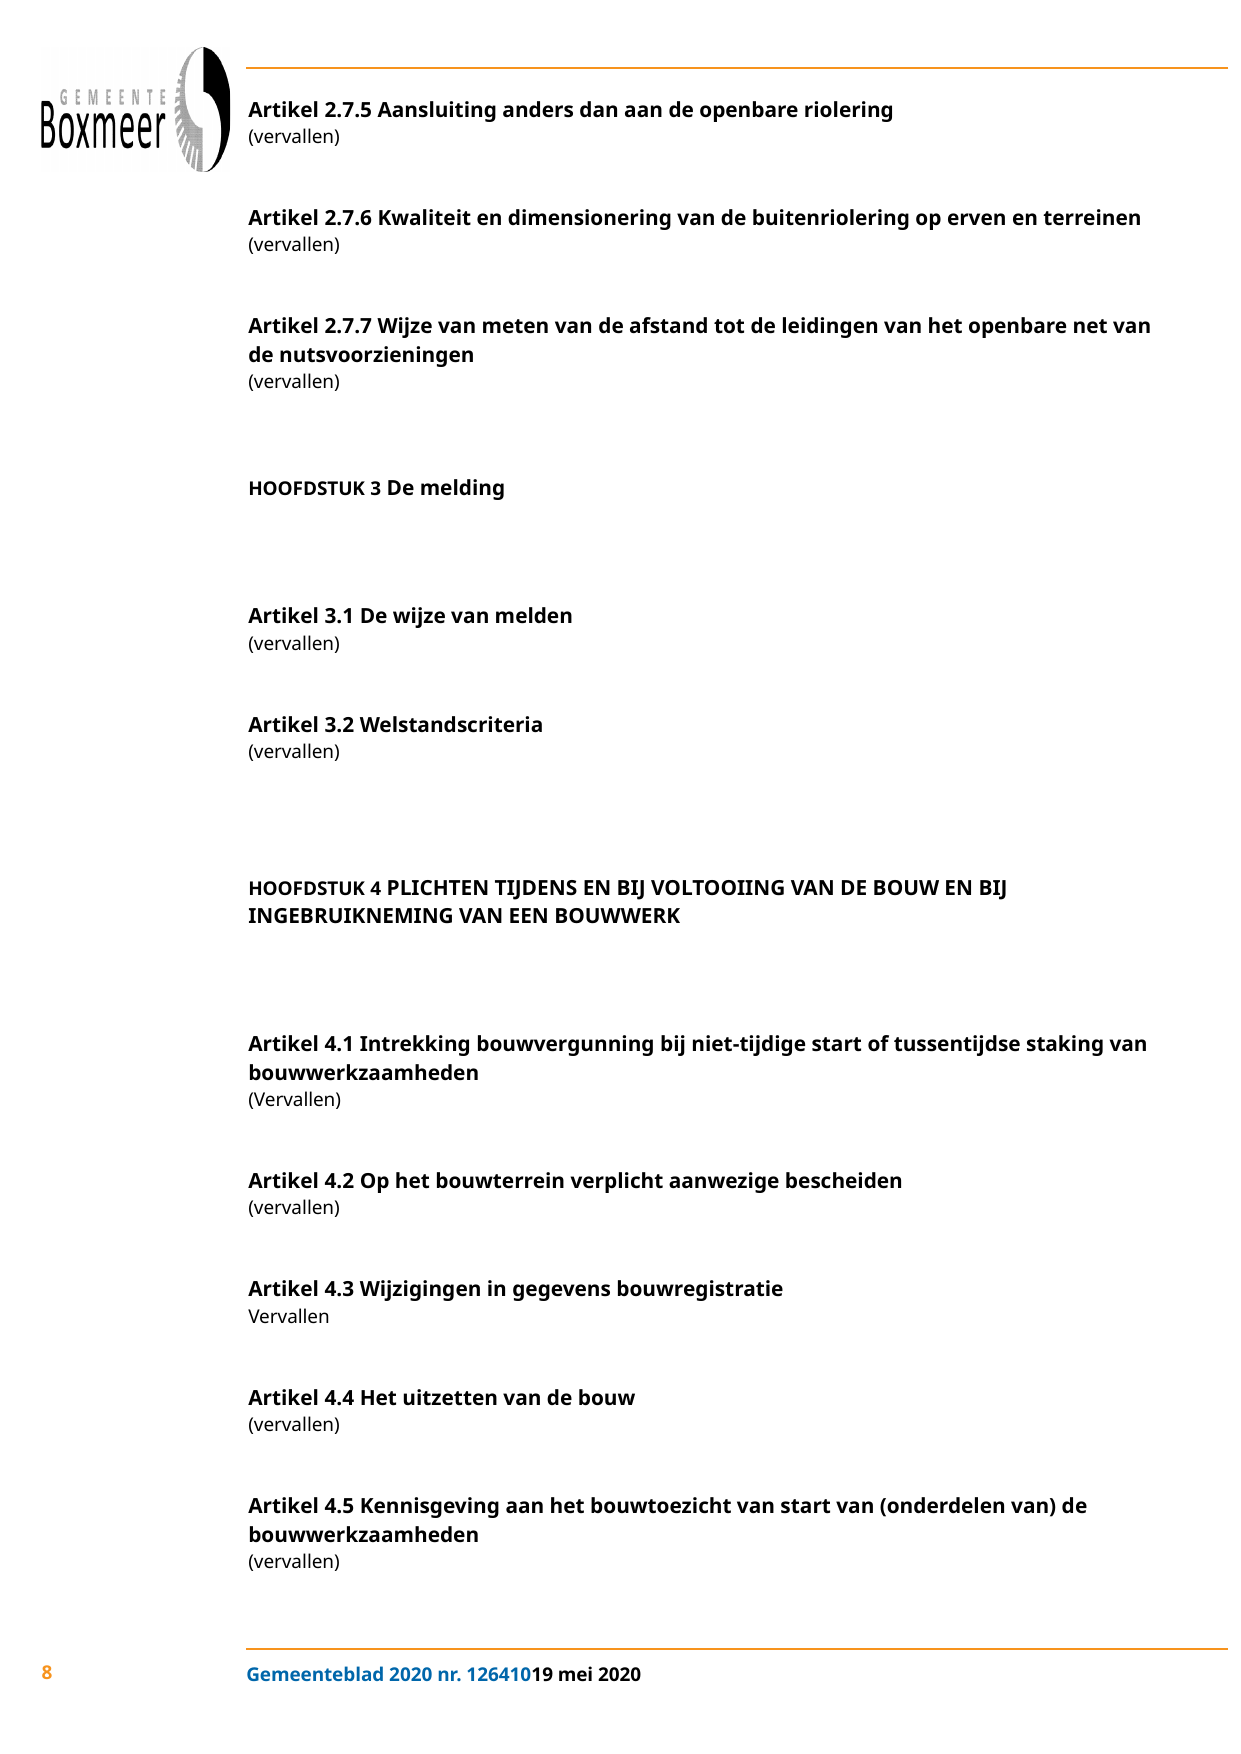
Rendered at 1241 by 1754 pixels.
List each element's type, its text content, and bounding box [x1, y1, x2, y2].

text HOOFDSTUK 4 PLICHTEN TIJDENS EN BIJ VOLTOOIING VAN DE BOUW EN BIJ INGEBRUIKNEMING VAN EEN BOUWWERK [248, 873, 1152, 929]
text (vervallen) [248, 1548, 1152, 1574]
text (vervallen) [248, 630, 1152, 656]
text Artikel 2.7.6 Kwaliteit en dimensionering van de buitenriolering op erven en terreinen [248, 203, 1152, 232]
text Artikel 4.5 Kennisgeving aan het bouwtoezicht van start van (onderdelen van) de bouwwerkzaamheden [248, 1491, 1152, 1548]
text Artikel 4.1 Intrekking bouwvergunning bij niet-tijdige start of tussentijdse staking van bouwwerkzaamheden [248, 1029, 1152, 1086]
text Artikel 2.7.5 Aansluiting anders dan aan de openbare riolering [248, 95, 1152, 123]
text HOOFDSTUK 3 De melding [248, 473, 1152, 502]
text Artikel 3.2 Welstandscriteria [248, 710, 1152, 738]
text (vervallen) [248, 1411, 1152, 1437]
text Artikel 4.3 Wijzigingen in gegevens bouwregistratie [248, 1274, 1152, 1303]
picture [41, 47, 231, 172]
text Artikel 3.1 De wijze van melden [248, 601, 1152, 630]
text (vervallen) [248, 368, 1152, 394]
text (vervallen) [248, 232, 1152, 257]
text Vervallen [248, 1303, 1152, 1329]
text (vervallen) [248, 123, 1152, 149]
text (vervallen) [248, 1194, 1152, 1220]
text Artikel 2.7.7 Wijze van meten van de afstand tot de leidingen van het openbare net van de nutsvoorzieningen [248, 312, 1152, 368]
text Artikel 4.4 Het uitzetten van de bouw [248, 1383, 1152, 1411]
text Artikel 4.2 Op het bouwterrein verplicht aanwezige bescheiden [248, 1166, 1152, 1194]
text (vervallen) [248, 738, 1152, 764]
text (Vervallen) [248, 1086, 1152, 1112]
